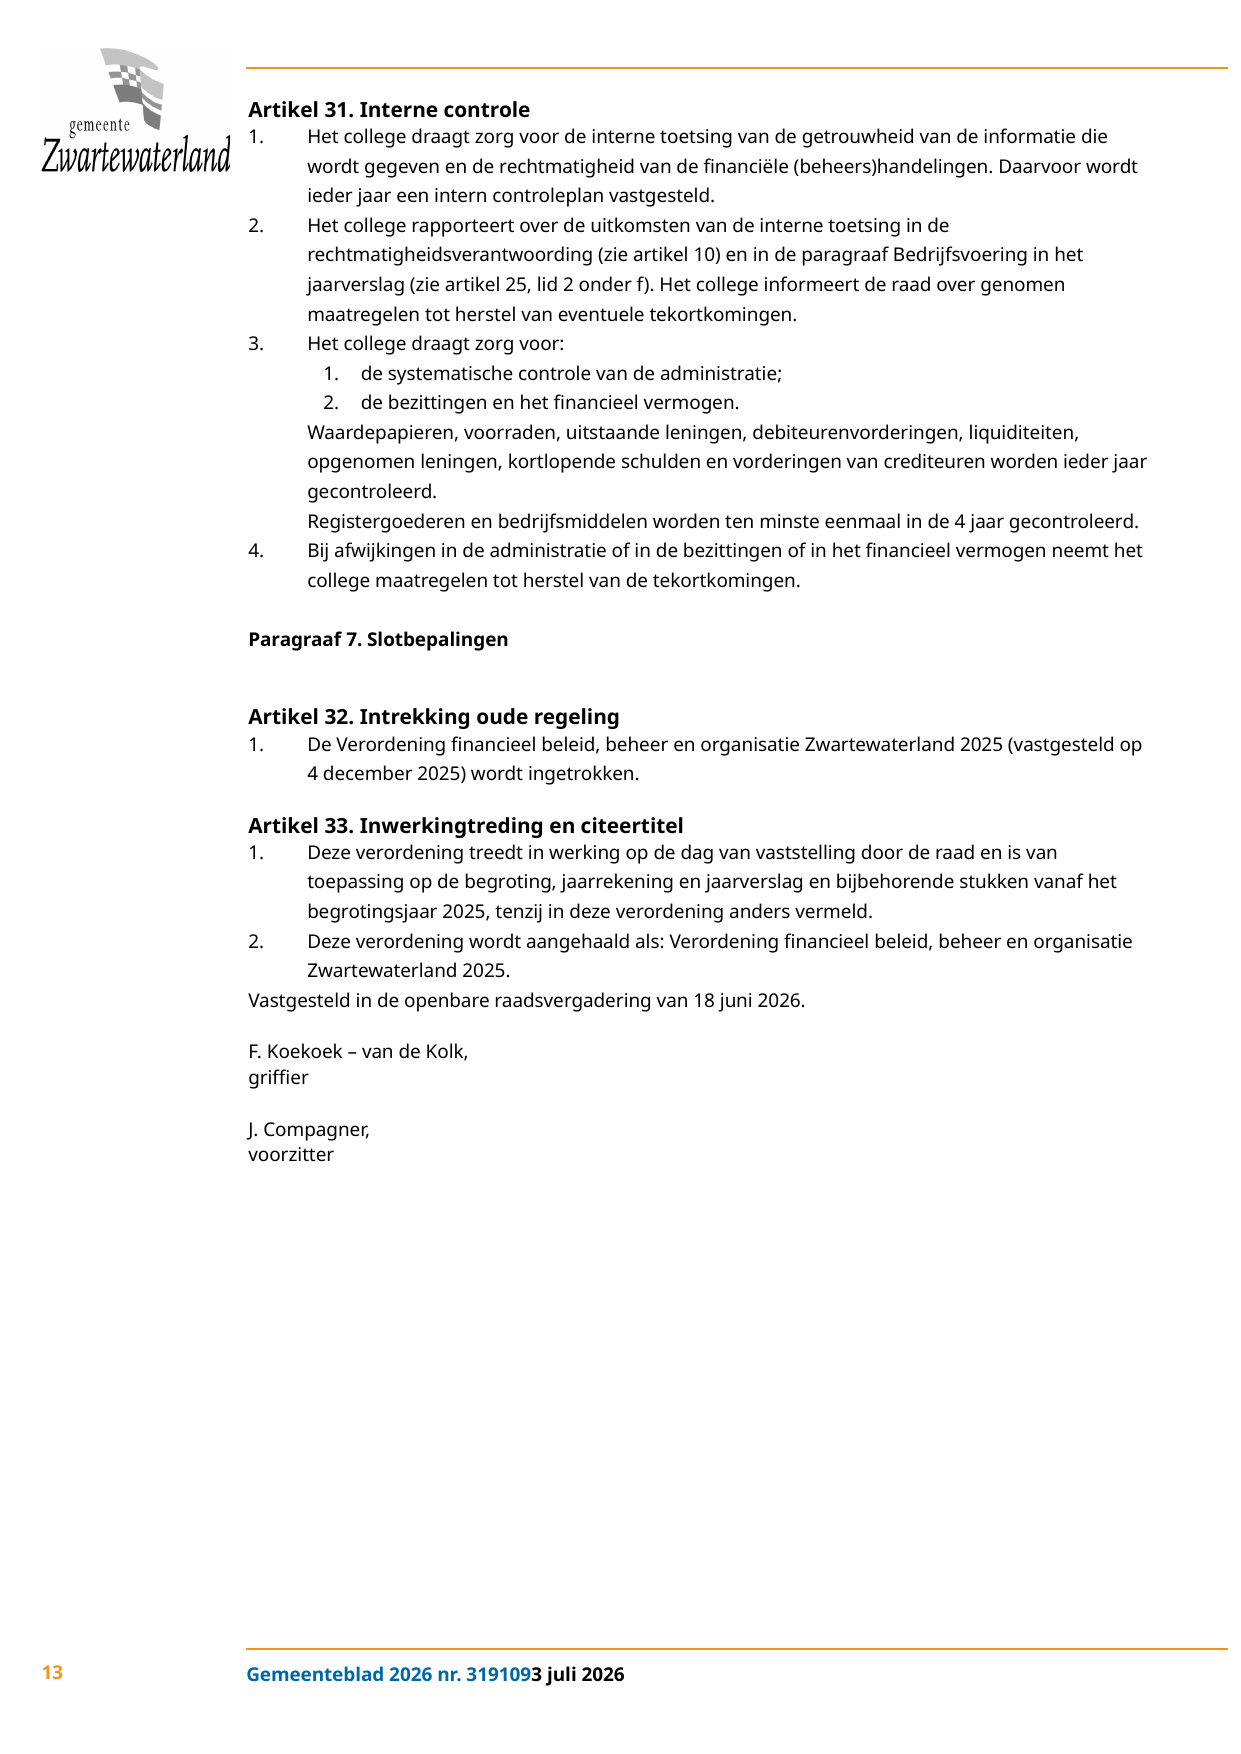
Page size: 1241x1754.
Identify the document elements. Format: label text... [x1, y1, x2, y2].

list de bezittingen en het financieel vermogen. [323, 389, 1152, 415]
text J. Compagner, [248, 1116, 1152, 1141]
list Het college draagt zorg voor: [248, 330, 1152, 356]
text F. Koekoek – van de Kolk, [248, 1038, 1152, 1064]
list Registergoederen en bedrijfsmiddelen worden ten minste eenmaal in de 4 jaar gecontroleerd. [248, 508, 1152, 533]
text griffier [248, 1064, 1152, 1090]
text Vastgesteld in de openbare raadsvergadering van 18 juni 2026. [248, 987, 1152, 1013]
list Het college draagt zorg voor de interne toetsing van de getrouwheid van de informatie die wordt gegeven en de rechtmatigheid van de financiële (beheers)handelingen. Daarvoor wordt ieder jaar een intern controleplan vastgesteld. [248, 123, 1152, 208]
text Artikel 32. Intrekking oude regeling [248, 702, 1152, 731]
text Artikel 31. Interne controle [248, 95, 1152, 123]
list De Verordening financieel beleid, beheer en organisatie Zwartewaterland 2025 (vastgesteld op 4 december 2025) wordt ingetrokken. [248, 731, 1152, 786]
list Deze verordening treedt in werking op de dag van vaststelling door de raad en is van toepassing op de begroting, jaarrekening en jaarverslag en bijbehorende stukken vanaf het begrotingsjaar 2025, tenzij in deze verordening anders vermeld. [248, 839, 1152, 924]
text voorzitter [248, 1141, 1152, 1167]
list Waardepapieren, voorraden, uitstaande leningen, debiteurenvorderingen, liquiditeiten, opgenomen leningen, kortlopende schulden en vorderingen van crediteuren worden ieder jaar gecontroleerd. [248, 419, 1152, 504]
list Deze verordening wordt aangehaald als: Verordening financieel beleid, beheer en organisatie Zwartewaterland 2025. [248, 928, 1152, 983]
picture [41, 47, 231, 172]
list Het college rapporteert over de uitkomsten van de interne toetsing in de rechtmatigheidsverantwoording (zie artikel 10) en in de paragraaf Bedrijfsvoering in het jaarverslag (zie artikel 25, lid 2 onder f). Het college informeert de raad over genomen maatregelen tot herstel van eventuele tekortkomingen. [248, 212, 1152, 326]
list Bij afwijkingen in de administratie of in de bezittingen of in het financieel vermogen neemt het college maatregelen tot herstel van de tekortkomingen. [248, 537, 1152, 593]
text Paragraaf 7. Slotbepalingen [248, 626, 1152, 652]
text Artikel 33. Inwerkingtreding en citeertitel [248, 811, 1152, 839]
list de systematische controle van de administratie; [323, 360, 1152, 386]
